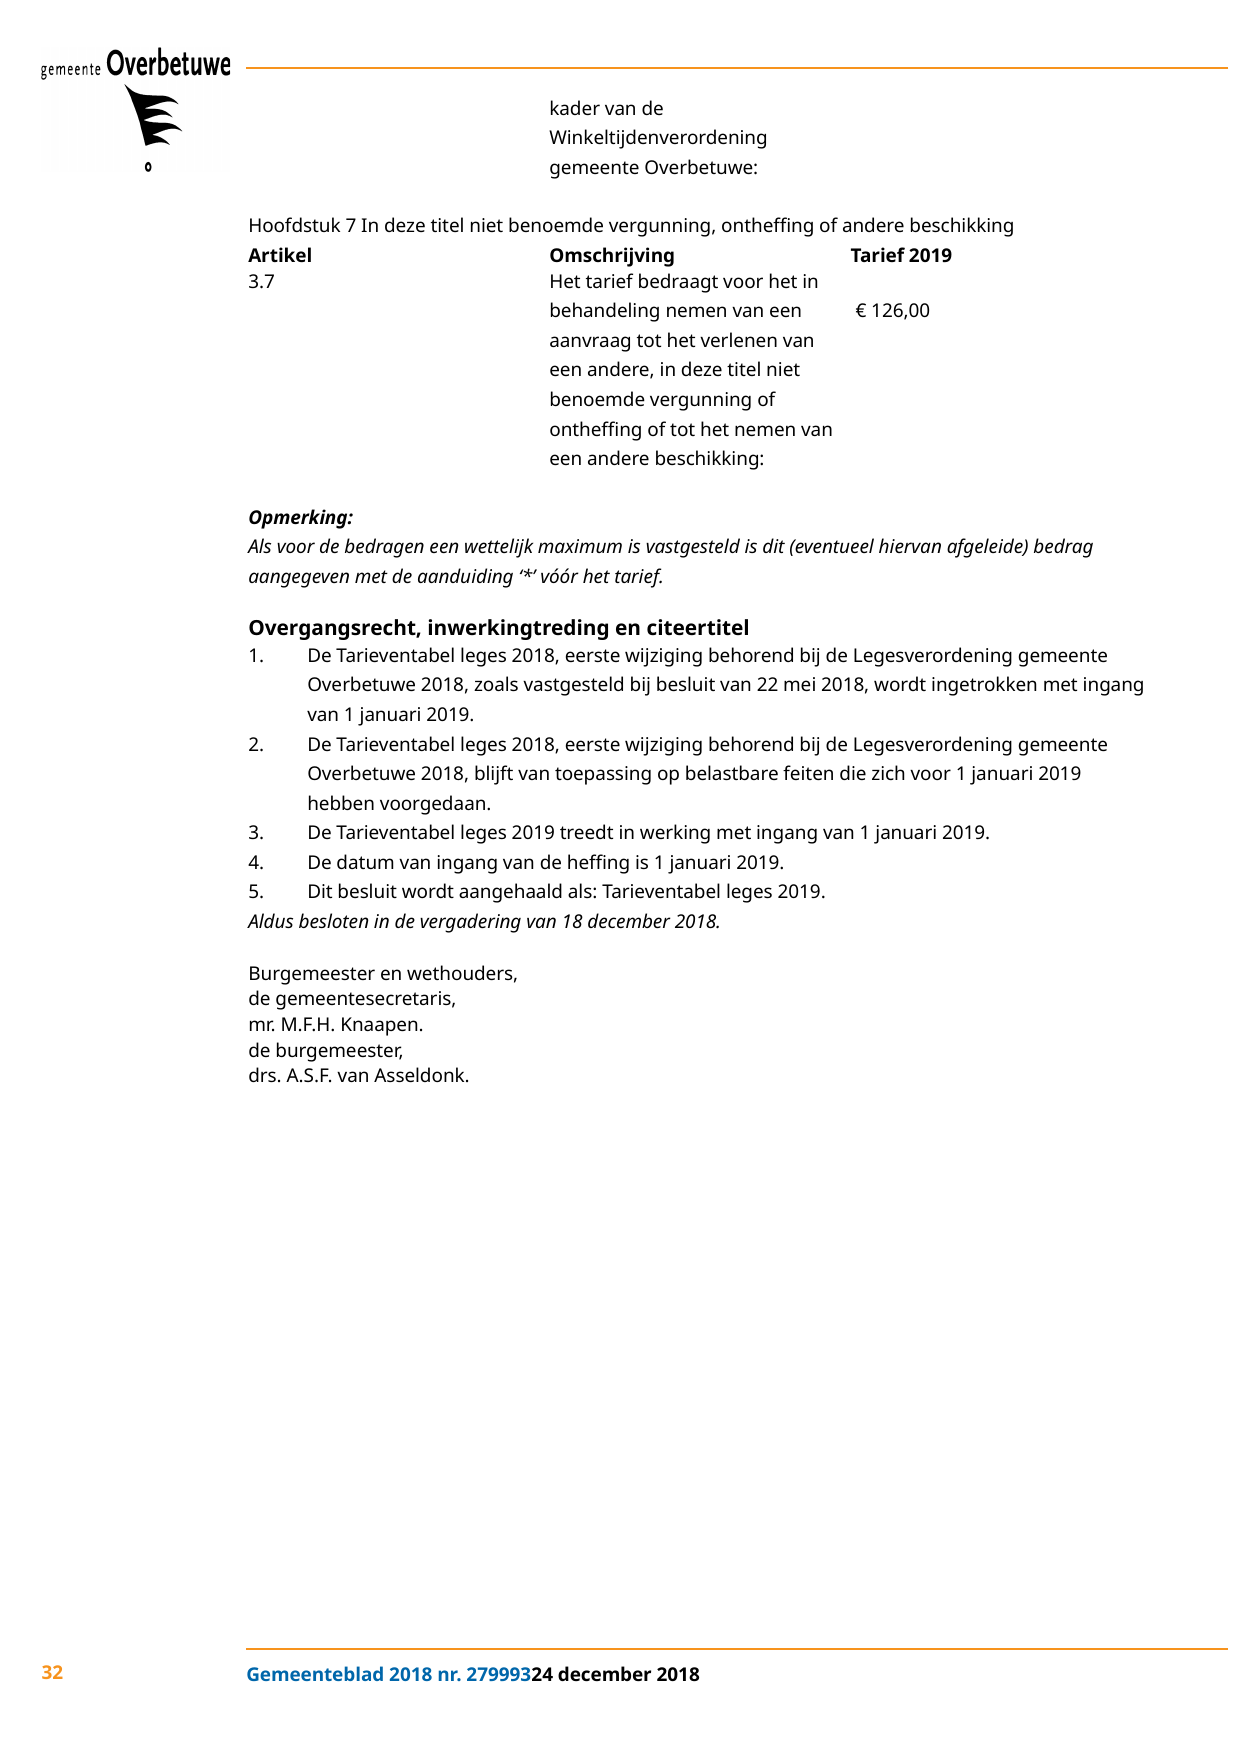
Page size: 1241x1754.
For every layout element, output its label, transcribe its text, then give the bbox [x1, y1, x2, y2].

list De Tarieventabel leges 2018, eerste wijziging behorend bij de Legesverordening gemeente Overbetuwe 2018, blijft van toepassing op belastbare feiten die zich voor 1 januari 2019 hebben voorgedaan. [248, 731, 1152, 816]
table_header Artikel [248, 242, 549, 268]
table_cell € 126,00 [850, 268, 1152, 471]
list Dit besluit wordt aangehaald als: Tarieventabel leges 2019. [248, 879, 1152, 904]
table_cell Het tarief bedraagt voor het in behandeling nemen van een aanvraag tot het verlenen van een andere, in deze titel niet benoemde vergunning of ontheffing of tot het nemen van een andere beschikking: [549, 268, 850, 471]
text Als voor de bedragen een wettelijk maximum is vastgesteld is dit (eventueel hiervan afgeleide) bedrag aangegeven met de aanduiding ‘*’ vóór het tarief. [248, 533, 1152, 589]
text Aldus besloten in de vergadering van 18 december 2018. [248, 908, 1152, 934]
table_cell kader van de Winkeltijdenverordening gemeente Overbetuwe: [549, 95, 850, 180]
list De Tarieventabel leges 2018, eerste wijziging behorend bij de Legesverordening gemeente Overbetuwe 2018, zoals vastgesteld bij besluit van 22 mei 2018, wordt ingetrokken met ingang van 1 januari 2019. [248, 642, 1152, 727]
table_header Tarief 2019 [850, 242, 1152, 268]
picture [41, 47, 231, 172]
list De Tarieventabel leges 2019 treedt in werking met ingang van 1 januari 2019. [248, 819, 1152, 845]
table_cell [248, 95, 549, 180]
text de burgemeester, [248, 1037, 1152, 1063]
text Overgangsrecht, inwerkingtreding en citeertitel [248, 613, 1152, 642]
list De datum van ingang van de heffing is 1 januari 2019. [248, 849, 1152, 875]
text mr. M.F.H. Knaapen. [248, 1011, 1152, 1037]
table_header Omschrijving [549, 242, 850, 268]
table_cell [850, 95, 1152, 180]
table_cell 3.7 [248, 268, 549, 471]
text drs. A.S.F. van Asseldonk. [248, 1063, 1152, 1088]
text de gemeentesecretaris, [248, 985, 1152, 1011]
text Burgemeester en wethouders, [248, 960, 1152, 985]
text Hoofdstuk 7 In deze titel niet benoemde vergunning, ontheffing of andere beschikking [248, 212, 1152, 238]
text Opmerking: [248, 504, 1152, 530]
